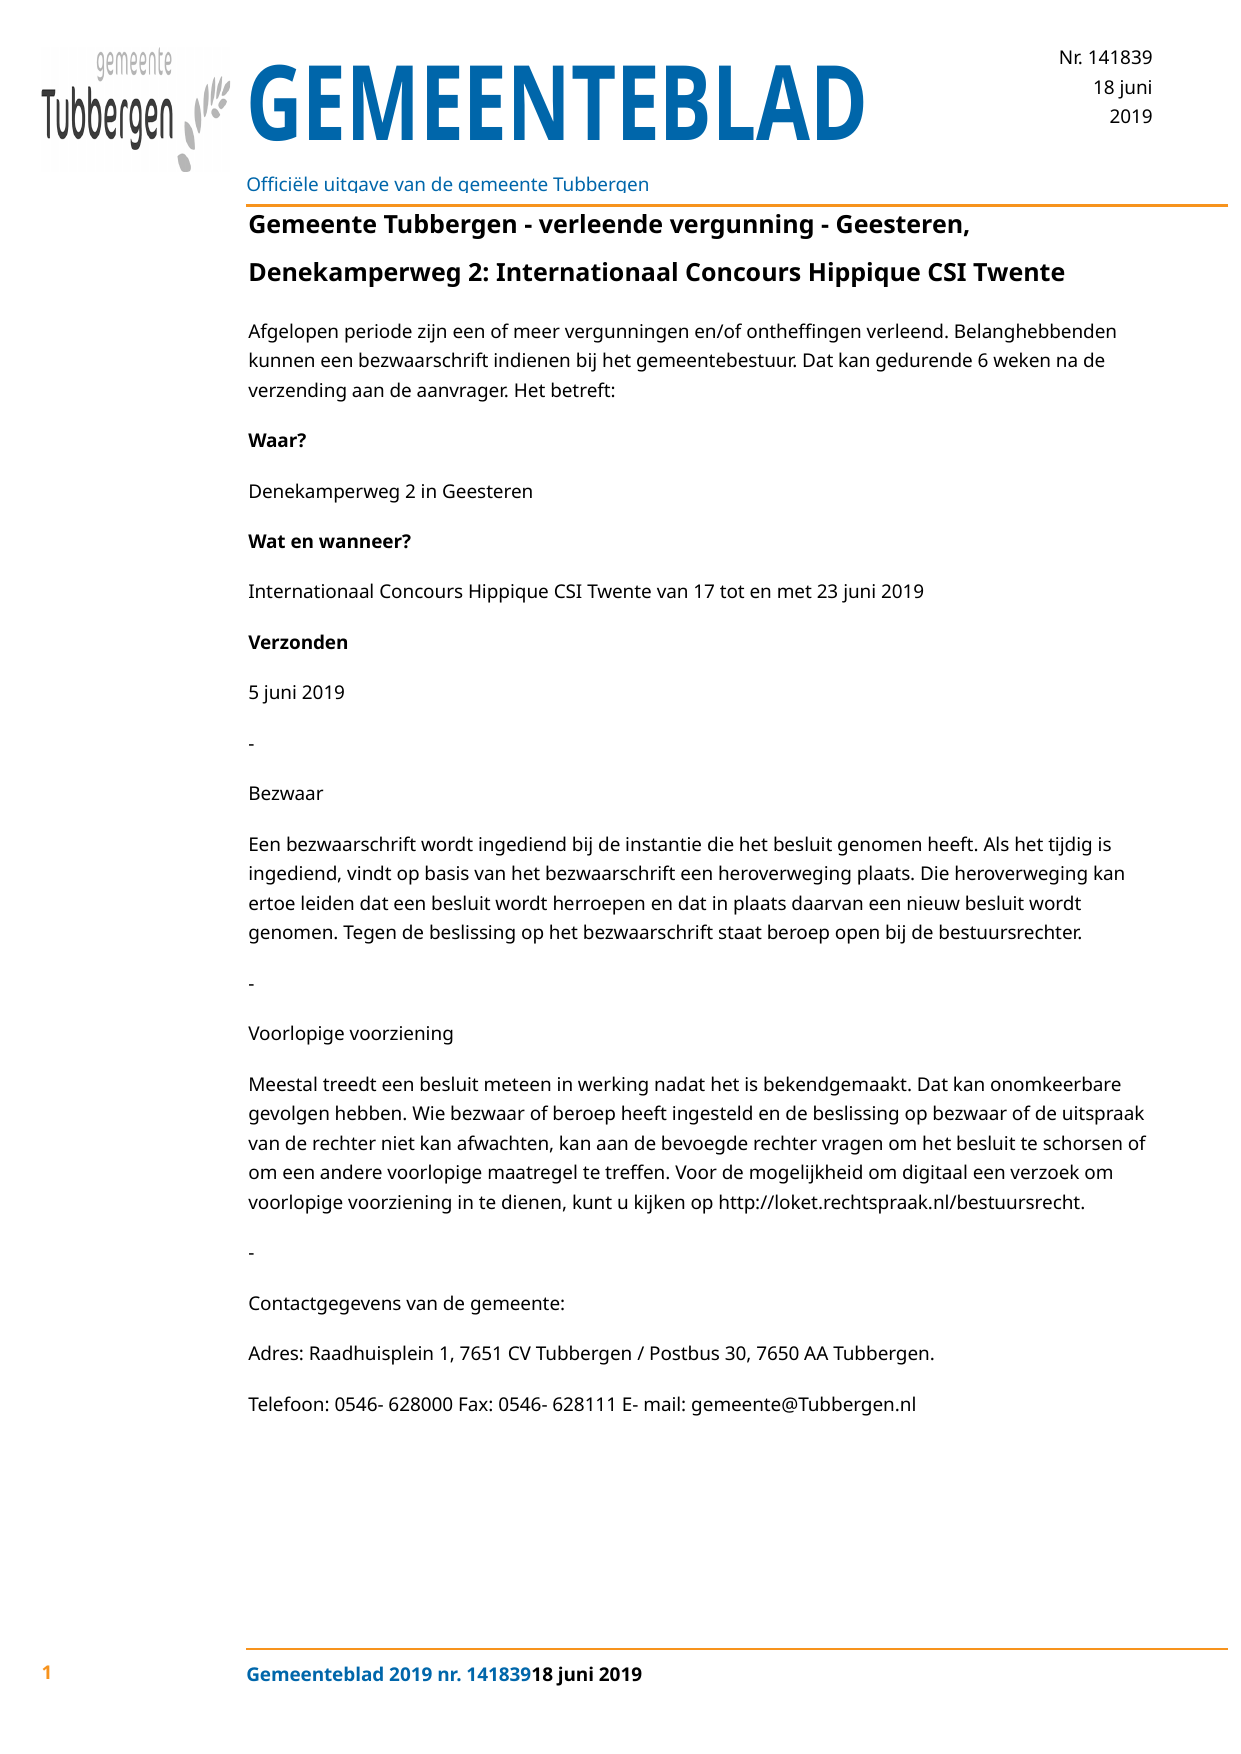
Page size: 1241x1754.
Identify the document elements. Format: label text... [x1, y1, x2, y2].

text Adres: Raadhuisplein 1, 7651 CV Tubbergen / Postbus 30, 7650 AA Tubbergen. [248, 1340, 1152, 1366]
text Denekamperweg 2 in Geesteren [248, 478, 1152, 504]
text Telefoon: 0546- 628000 Fax: 0546- 628111 E- mail: gemeente@Tubbergen.nl [248, 1391, 1152, 1417]
text Waar? [248, 427, 1152, 453]
text 5 juni 2019 [248, 679, 1152, 705]
picture [41, 47, 231, 172]
text Bezwaar [248, 780, 1152, 806]
text Afgelopen periode zijn een of meer vergunningen en/of ontheffingen verleend. Belanghebbenden kunnen een bezwaarschrift indienen bij het gemeentebestuur. Dat kan gedurende 6 weken na de verzending aan de aanvrager. Het betreft: [248, 318, 1152, 403]
text Verzonden [248, 629, 1152, 655]
text Wat en wanneer? [248, 528, 1152, 554]
text Internationaal Concours Hippique CSI Twente van 17 tot en met 23 juni 2019 [248, 579, 1152, 604]
text Contactgegevens van de gemeente: [248, 1290, 1152, 1316]
text Een bezwaarschrift wordt ingediend bij de instantie die het besluit genomen heeft. Als het tijdig is ingediend, vindt op basis van het bezwaarschrift een heroverweging plaats. Die heroverweging kan ertoe leiden dat een besluit wordt herroepen en dat in plaats daarvan een nieuw besluit wordt genomen. Tegen de beslissing op het bezwaarschrift staat beroep open bij de bestuursrechter. [248, 831, 1152, 945]
text - [248, 970, 1152, 996]
text Voorlopige voorziening [248, 1020, 1152, 1046]
text - [248, 730, 1152, 756]
text - [248, 1239, 1152, 1265]
text Gemeente Tubbergen - verleende vergunning - Geesteren, Denekamperweg 2: Internationaal Concours Hippique CSI Twente [248, 207, 1152, 288]
text Meestal treedt een besluit meteen in werking nadat het is bekendgemaakt. Dat kan onomkeerbare gevolgen hebben. Wie bezwaar of beroep heeft ingesteld en de beslissing op bezwaar of de uitspraak van de rechter niet kan afwachten, kan aan de bevoegde rechter vragen om het besluit te schorsen of om een andere voorlopige maatregel te treffen. Voor de mogelijkheid om digitaal een verzoek om voorlopige voorziening in te dienen, kunt u kijken op http://loket.rechtspraak.nl/bestuursrecht. [248, 1071, 1152, 1215]
